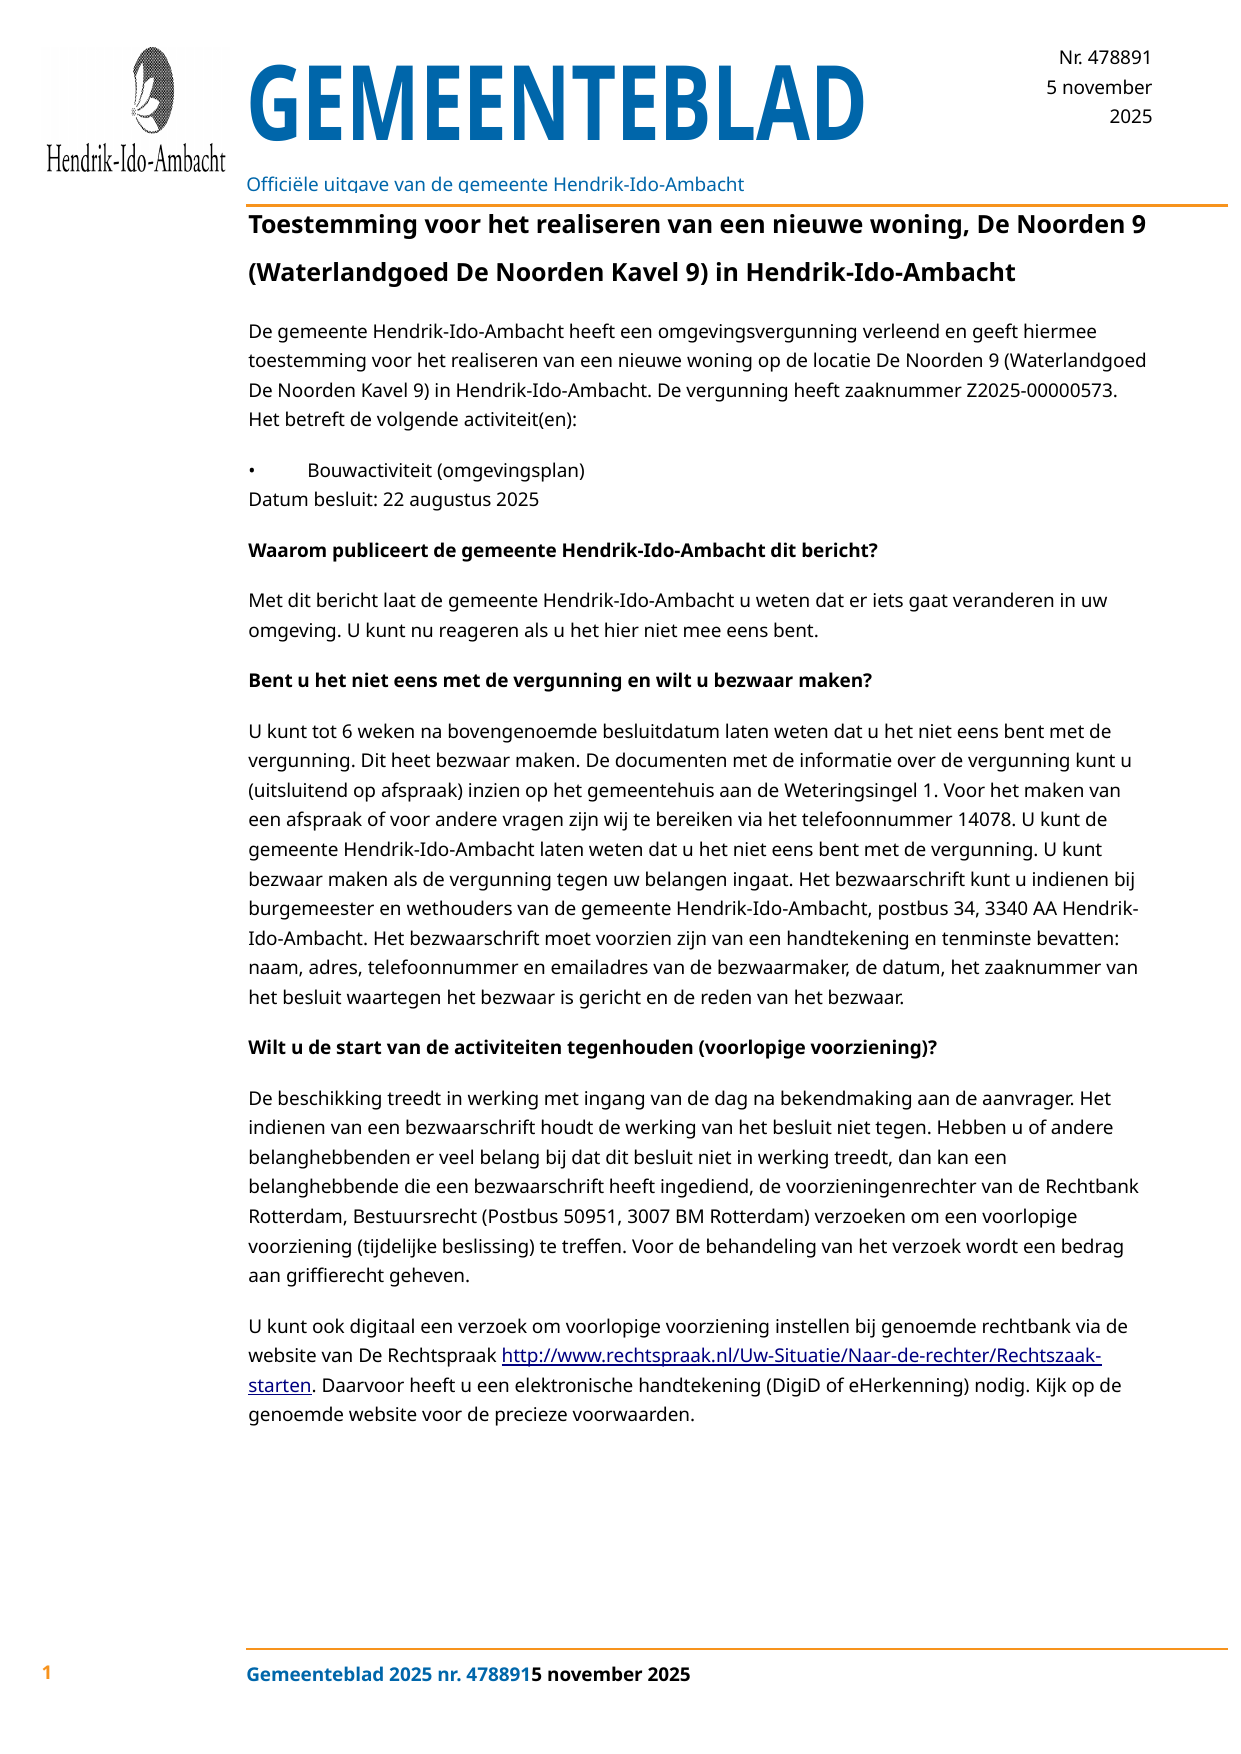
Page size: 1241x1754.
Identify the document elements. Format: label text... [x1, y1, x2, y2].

list Bouwactiviteit (omgevingsplan) [248, 457, 1152, 483]
text Datum besluit: 22 augustus 2025 [248, 487, 1152, 512]
text De gemeente Hendrik-Ido-Ambacht heeft een omgevingsvergunning verleend en geeft hiermee toestemming voor het realiseren van een nieuwe woning op de locatie De Noorden 9 (Waterlandgoed De Noorden Kavel 9) in Hendrik-Ido-Ambacht. De vergunning heeft zaaknummer Z2025-00000573. Het betreft de volgende activiteit(en): [248, 318, 1152, 432]
text Met dit bericht laat de gemeente Hendrik-Ido-Ambacht u weten dat er iets gaat veranderen in uw omgeving. U kunt nu reageren als u het hier niet mee eens bent. [248, 587, 1152, 643]
text Bent u het niet eens met de vergunning en wilt u bezwaar maken? [248, 667, 1152, 693]
text Waarom publiceert de gemeente Hendrik-Ido-Ambacht dit bericht? [248, 537, 1152, 563]
picture [41, 47, 231, 172]
text De beschikking treedt in werking met ingang van de dag na bekendmaking aan de aanvrager. Het indienen van een bezwaarschrift houdt de werking van het besluit niet tegen. Hebben u of andere belanghebbenden er veel belang bij dat dit besluit niet in werking treedt, dan kan een belanghebbende die een bezwaarschrift heeft ingediend, de voorzieningenrechter van de Rechtbank Rotterdam, Bestuursrecht (Postbus 50951, 3007 BM Rotterdam) verzoeken om een voorlopige voorziening (tijdelijke beslissing) te treffen. Voor de behandeling van het verzoek wordt een bedrag aan griffierecht geheven. [248, 1085, 1152, 1288]
text Toestemming voor het realiseren van een nieuwe woning, De Noorden 9 (Waterlandgoed De Noorden Kavel 9) in Hendrik-Ido-Ambacht [248, 207, 1152, 288]
text Wilt u de start van de activiteiten tegenhouden (voorlopige voorziening)? [248, 1034, 1152, 1060]
text U kunt tot 6 weken na bovengenoemde besluitdatum laten weten dat u het niet eens bent met de vergunning. Dit heet bezwaar maken. De documenten met de informatie over de vergunning kunt u (uitsluitend op afspraak) inzien op het gemeentehuis aan de Weteringsingel 1. Voor het maken van een afspraak of voor andere vragen zijn wij te bereiken via het telefoonnummer 14078. U kunt de gemeente Hendrik-Ido-Ambacht laten weten dat u het niet eens bent met de vergunning. U kunt bezwaar maken als de vergunning tegen uw belangen ingaat. Het bezwaarschrift kunt u indienen bij burgemeester en wethouders van de gemeente Hendrik-Ido-Ambacht, postbus 34, 3340 AA Hendrik-Ido-Ambacht. Het bezwaarschrift moet voorzien zijn van een handtekening en tenminste bevatten: naam, adres, telefoonnummer en emailadres van de bezwaarmaker, de datum, het zaaknummer van het besluit waartegen het bezwaar is gericht en de reden van het bezwaar. [248, 718, 1152, 1010]
text U kunt ook digitaal een verzoek om voorlopige voorziening instellen bij genoemde rechtbank via de website van De Rechtspraak http://www.rechtspraak.nl/Uw-Situatie/Naar-de-rechter/Rechtszaak-starten. Daarvoor heeft u een elektronische handtekening (DigiD of eHerkenning) nodig. Kijk op de genoemde website voor de precieze voorwaarden. [248, 1313, 1152, 1427]
